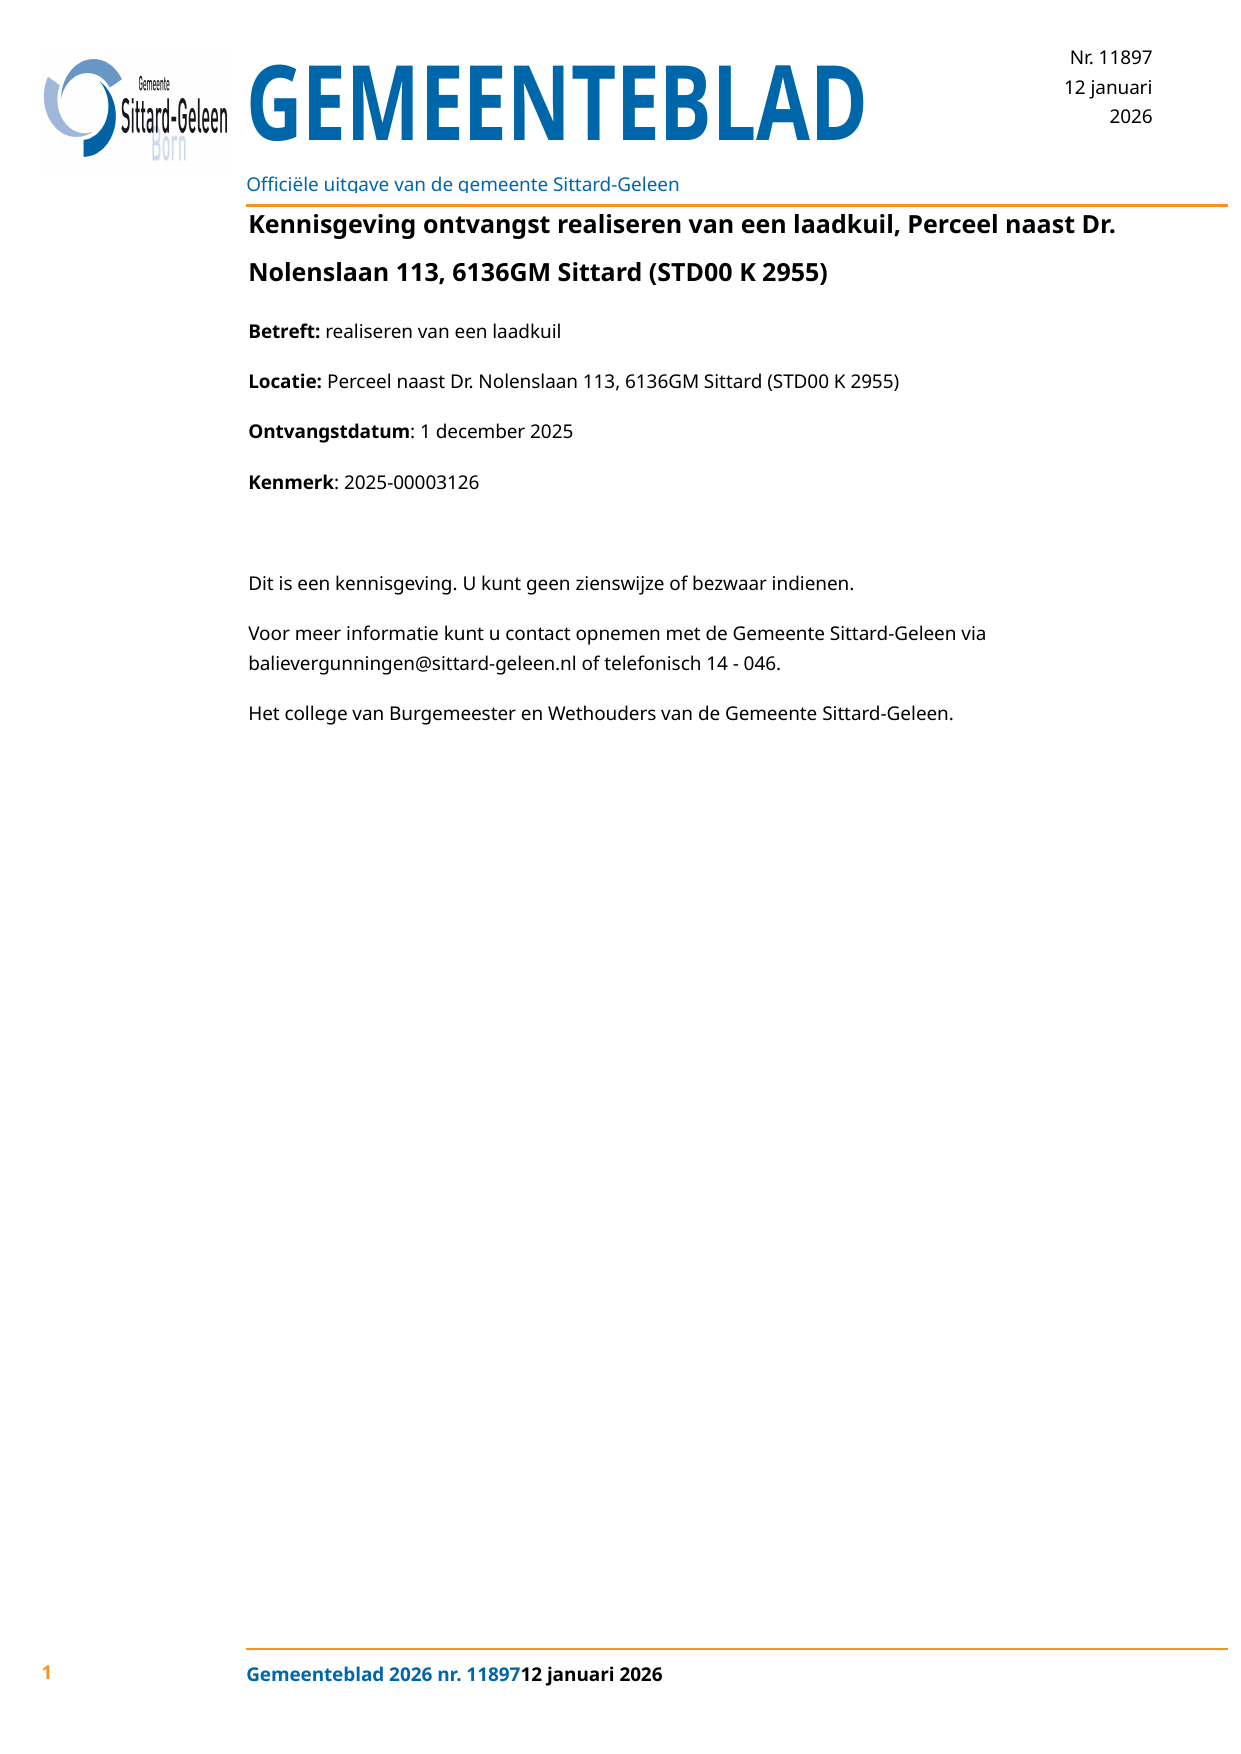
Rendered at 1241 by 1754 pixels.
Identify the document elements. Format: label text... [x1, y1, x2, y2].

text Kenmerk: 2025-00003126 [248, 469, 1152, 495]
text Ontvangstdatum: 1 december 2025 [248, 419, 1152, 444]
text Betreft: realiseren van een laadkuil [248, 318, 1152, 344]
text Dit is een kennisgeving. U kunt geen zienswijze of bezwaar indienen. [248, 570, 1152, 596]
text Locatie: Perceel naast Dr. Nolenslaan 113, 6136GM Sittard (STD00 K 2955) [248, 368, 1152, 394]
text Voor meer informatie kunt u contact opnemen met de Gemeente Sittard-Geleen via balievergunningen@sittard-geleen.nl of telefonisch 14 - 046. [248, 620, 1152, 676]
text Kennisgeving ontvangst realiseren van een laadkuil, Perceel naast Dr. Nolenslaan 113, 6136GM Sittard (STD00 K 2955) [248, 207, 1152, 288]
text Het college van Burgemeester en Wethouders van de Gemeente Sittard-Geleen. [248, 700, 1152, 726]
picture [41, 47, 231, 172]
